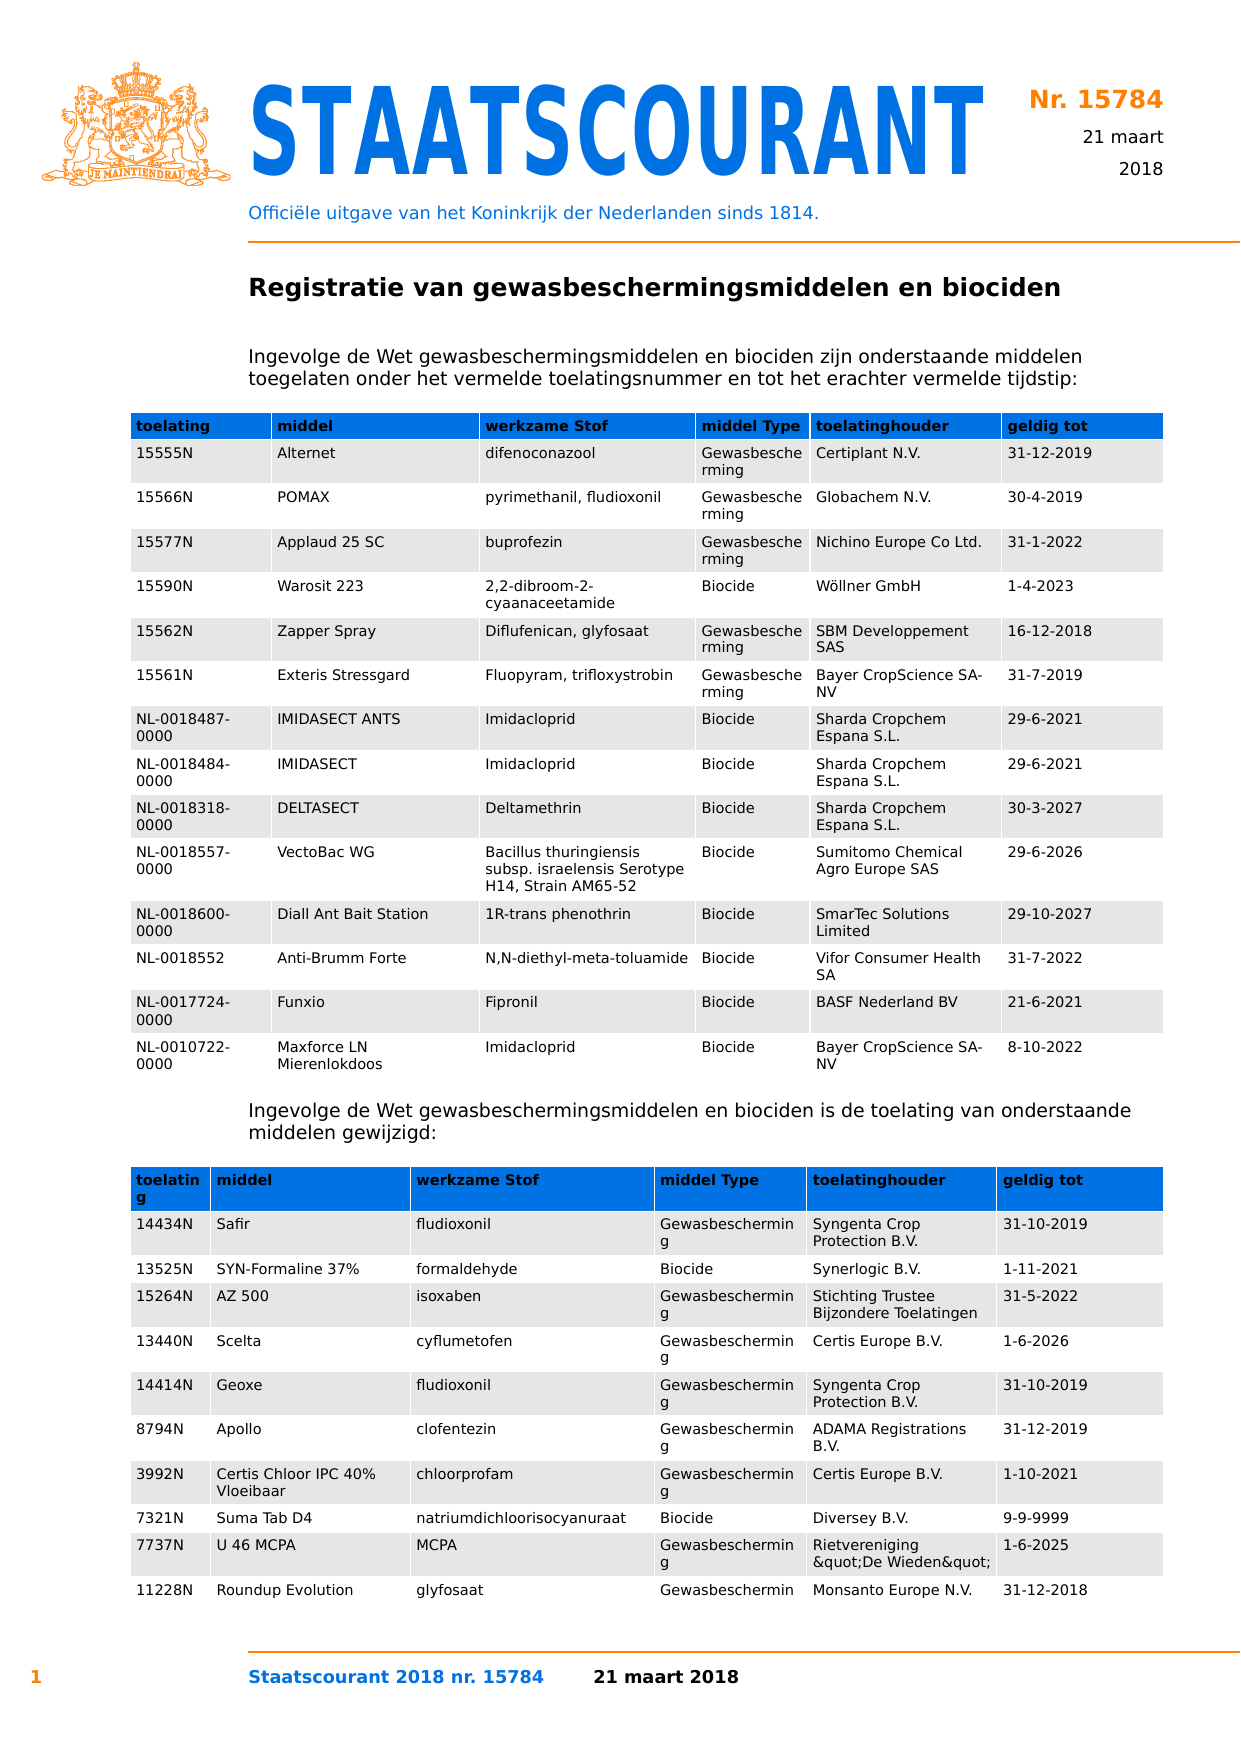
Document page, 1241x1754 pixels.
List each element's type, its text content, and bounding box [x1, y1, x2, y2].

table_cell 14414N [131, 1372, 210, 1415]
table_header toelating [131, 1167, 210, 1211]
table_header STAATSCOURANT [248, 62, 998, 203]
table_header werkzame Stof [480, 413, 695, 439]
table_cell Gewasbescherming [696, 485, 809, 528]
table_cell Sharda Cropchem Espana S.L. [811, 751, 1001, 794]
table_cell buprofezin [480, 529, 695, 572]
table_cell POMAX [272, 485, 479, 528]
table_cell IMIDASECT [272, 751, 479, 794]
table_cell Funxio [272, 990, 479, 1033]
table_cell SBM Developpement SAS [811, 618, 1001, 661]
table_cell 31-10-2019 [997, 1212, 1163, 1255]
table_cell difenoconazool [480, 440, 695, 483]
table_cell Gewasbescherming [655, 1212, 806, 1255]
table_cell 21-6-2021 [1002, 990, 1163, 1033]
table_cell 1-11-2021 [997, 1256, 1163, 1282]
table_cell 13525N [131, 1256, 210, 1282]
table_cell Globachem N.V. [811, 485, 1001, 528]
table_cell 8-10-2022 [1002, 1034, 1163, 1077]
table_cell 1-6-2026 [997, 1328, 1163, 1371]
table_cell Synerlogic B.V. [807, 1256, 996, 1282]
table_cell Gewasbescherming [696, 618, 809, 661]
table_cell formaldehyde [411, 1256, 654, 1282]
table_cell 16-12-2018 [1002, 618, 1163, 661]
text Ingevolge de Wet gewasbeschermingsmiddelen en biociden is de toelating van onderstaande middelen gewijzigd: [248, 1100, 1163, 1144]
table_cell Biocide [655, 1256, 806, 1282]
table_cell 1-4-2023 [1002, 573, 1163, 617]
table_cell Fluopyram, trifloxystrobin [480, 662, 695, 705]
table_cell chloorprofam [411, 1461, 654, 1504]
table_cell NL-0018552 [131, 945, 271, 989]
table_cell Alternet [272, 440, 479, 483]
table_cell 14434N [131, 1212, 210, 1255]
table_cell Gewasbescherming [696, 440, 809, 483]
table_cell Nichino Europe Co Ltd. [811, 529, 1001, 572]
table_cell Gewasbescherming [655, 1372, 806, 1415]
table_cell NL-0018487-0000 [131, 706, 271, 750]
table_cell Gewasbescherming [696, 662, 809, 705]
table_cell NL-0018318-0000 [131, 795, 271, 838]
table_cell 31-5-2022 [997, 1283, 1163, 1327]
table_cell 1-6-2025 [997, 1533, 1163, 1576]
table_cell N,N-diethyl-meta-toluamide [480, 945, 695, 989]
table_cell Biocide [696, 901, 809, 944]
table_cell Gewasbescherming [696, 529, 809, 572]
table_cell Certis Chloor IPC 40% Vloeibaar [211, 1461, 410, 1504]
table_cell Biocide [696, 840, 809, 900]
table_cell Bacillus thuringiensis subsp. israelensis Serotype H14, Strain AM65-52 [480, 840, 695, 900]
table_cell 29-10-2027 [1002, 901, 1163, 944]
table_cell 9-9-9999 [997, 1505, 1163, 1532]
table_cell Biocide [655, 1505, 806, 1532]
table_cell ADAMA Registrations B.V. [807, 1416, 996, 1460]
text Ingevolge de Wet gewasbeschermingsmiddelen en biociden zijn onderstaande middelen toegelaten onder het vermelde toelatingsnummer en tot het erachter vermelde tijdstip: [248, 346, 1163, 390]
table_cell 31-7-2019 [1002, 662, 1163, 705]
table_cell 31-12-2019 [1002, 440, 1163, 483]
table_cell NL-0018557-0000 [131, 840, 271, 900]
table_cell Safir [211, 1212, 410, 1255]
table_header toelating [131, 413, 271, 439]
table_cell 7321N [131, 1505, 210, 1532]
table_cell Zapper Spray [272, 618, 479, 661]
table_cell 3992N [131, 1461, 210, 1504]
table_cell clofentezin [411, 1416, 654, 1460]
table_cell 29-6-2026 [1002, 840, 1163, 900]
table_cell Anti-Brumm Forte [272, 945, 479, 989]
table_cell 29-6-2021 [1002, 751, 1163, 794]
table_cell Imidacloprid [480, 1034, 695, 1077]
table_cell NL-0018484-0000 [131, 751, 271, 794]
table_cell Sharda Cropchem Espana S.L. [811, 706, 1001, 750]
table_cell 31-12-2019 [997, 1416, 1163, 1460]
picture [41, 62, 231, 186]
table_cell 8794N [131, 1416, 210, 1460]
subtitle Registratie van gewasbeschermingsmiddelen en biociden [248, 273, 1163, 302]
table_cell 15566N [131, 485, 271, 528]
table_cell SmarTec Solutions Limited [811, 901, 1001, 944]
table_cell Certis Europe B.V. [807, 1328, 996, 1371]
table_cell pyrimethanil, fludioxonil [480, 485, 695, 528]
table_cell 15264N [131, 1283, 210, 1327]
table_cell isoxaben [411, 1283, 654, 1327]
table_cell Sharda Cropchem Espana S.L. [811, 795, 1001, 838]
table_header middel [211, 1167, 410, 1211]
table_cell Biocide [696, 573, 809, 617]
table_cell Scelta [211, 1328, 410, 1371]
table_cell 11228N [131, 1577, 210, 1603]
table_cell Wöllner GmbH [811, 573, 1001, 617]
table_cell IMIDASECT ANTS [272, 706, 479, 750]
table_cell natriumdichloorisocyanuraat [411, 1505, 654, 1532]
table_header toelatinghouder [807, 1167, 996, 1211]
table_cell Gewasbescherming [655, 1461, 806, 1504]
table_cell U 46 MCPA [211, 1533, 410, 1576]
table_cell Certiplant N.V. [811, 440, 1001, 483]
table_cell Biocide [696, 990, 809, 1033]
table_cell fludioxonil [411, 1212, 654, 1255]
table_cell 31-12-2018 [997, 1577, 1163, 1603]
table_cell Sumitomo Chemical Agro Europe SAS [811, 840, 1001, 900]
table_cell 1R-trans phenothrin [480, 901, 695, 944]
table_cell Diversey B.V. [807, 1505, 996, 1532]
table_cell Gewasbescherming [655, 1533, 806, 1576]
table_header geldig tot [997, 1167, 1163, 1211]
table_cell 1-10-2021 [997, 1461, 1163, 1504]
table_cell fludioxonil [411, 1372, 654, 1415]
table_cell BASF Nederland BV [811, 990, 1001, 1033]
table_cell 30-3-2027 [1002, 795, 1163, 838]
table_cell Deltamethrin [480, 795, 695, 838]
table_cell 30-4-2019 [1002, 485, 1163, 528]
table_cell AZ 500 [211, 1283, 410, 1327]
table_header middel Type [655, 1167, 806, 1211]
table_cell 2,2-dibroom-2-cyaanaceetamide [480, 573, 695, 617]
table_header [25, 62, 248, 241]
table_cell Biocide [696, 1034, 809, 1077]
table_cell SYN-Formaline 37% [211, 1256, 410, 1282]
table_cell Roundup Evolution [211, 1577, 410, 1603]
table_cell 15562N [131, 618, 271, 661]
table_cell VectoBac WG [272, 840, 479, 900]
table_cell 15577N [131, 529, 271, 572]
table_cell Diflufenican, glyfosaat [480, 618, 695, 661]
table_cell Officiële uitgave van het Koninkrijk der Nederlanden sinds 1814. [248, 203, 1240, 241]
table_cell Bayer CropScience SA-NV [811, 662, 1001, 705]
table_cell Imidacloprid [480, 751, 695, 794]
table_cell Rietvereniging &quot;De Wieden&quot; [807, 1533, 996, 1576]
table_cell Geoxe [211, 1372, 410, 1415]
table_cell Imidacloprid [480, 706, 695, 750]
table_cell Syngenta Crop Protection B.V. [807, 1212, 996, 1255]
table_cell 2018 [998, 153, 1240, 203]
table_cell 7737N [131, 1533, 210, 1576]
table_cell Exteris Stressgard [272, 662, 479, 705]
table_cell Fipronil [480, 990, 695, 1033]
table_cell Gewasbeschermin [655, 1577, 806, 1603]
table_cell Maxforce LN Mierenlokdoos [272, 1034, 479, 1077]
table_header Nr. 15784 [998, 62, 1240, 121]
table_cell Bayer CropScience SA-NV [811, 1034, 1001, 1077]
table_cell Syngenta Crop Protection B.V. [807, 1372, 996, 1415]
table_header middel [272, 413, 479, 439]
table_cell NL-0018600-0000 [131, 901, 271, 944]
table_cell 21 maart [998, 121, 1240, 153]
table_header middel Type [696, 413, 809, 439]
table_cell DELTASECT [272, 795, 479, 838]
table_cell glyfosaat [411, 1577, 654, 1603]
table_cell MCPA [411, 1533, 654, 1576]
table_cell 15555N [131, 440, 271, 483]
table_cell Biocide [696, 795, 809, 838]
table_cell Gewasbescherming [655, 1416, 806, 1460]
table_cell cyflumetofen [411, 1328, 654, 1371]
table_cell 29-6-2021 [1002, 706, 1163, 750]
table_cell Suma Tab D4 [211, 1505, 410, 1532]
table_cell Stichting Trustee Bijzondere Toelatingen [807, 1283, 996, 1327]
table_header toelatinghouder [811, 413, 1001, 439]
table_cell Warosit 223 [272, 573, 479, 617]
table_header werkzame Stof [411, 1167, 654, 1211]
table_cell Diall Ant Bait Station [272, 901, 479, 944]
table_cell NL-0010722-0000 [131, 1034, 271, 1077]
table_cell Applaud 25 SC [272, 529, 479, 572]
table_cell Biocide [696, 751, 809, 794]
table_cell Monsanto Europe N.V. [807, 1577, 996, 1603]
table_cell 15590N [131, 573, 271, 617]
table_cell Gewasbescherming [655, 1283, 806, 1327]
table_cell 31-7-2022 [1002, 945, 1163, 989]
table_cell 13440N [131, 1328, 210, 1371]
table_cell Gewasbescherming [655, 1328, 806, 1371]
table_cell Biocide [696, 945, 809, 989]
table_cell 31-10-2019 [997, 1372, 1163, 1415]
table_cell Apollo [211, 1416, 410, 1460]
table_cell 15561N [131, 662, 271, 705]
table_cell Biocide [696, 706, 809, 750]
table_cell Certis Europe B.V. [807, 1461, 996, 1504]
table_cell Vifor Consumer Health SA [811, 945, 1001, 989]
table_cell 31-1-2022 [1002, 529, 1163, 572]
table_header geldig tot [1002, 413, 1163, 439]
table_cell NL-0017724-0000 [131, 990, 271, 1033]
